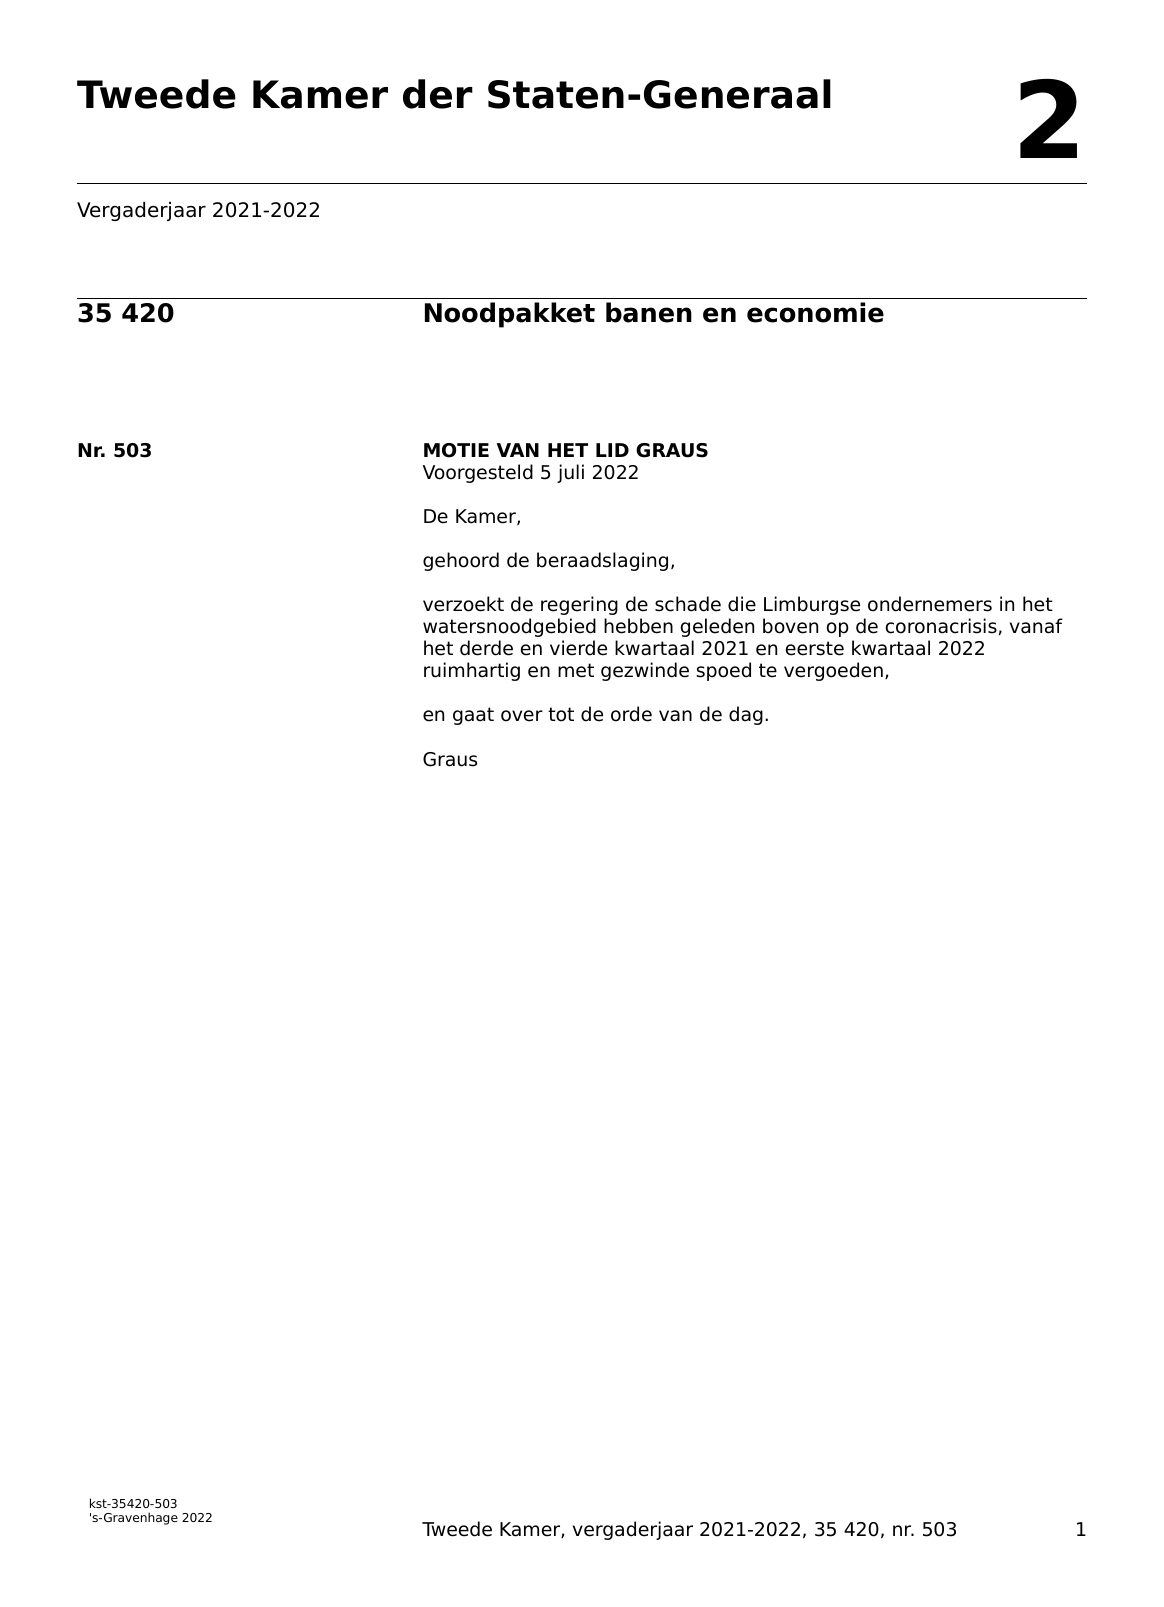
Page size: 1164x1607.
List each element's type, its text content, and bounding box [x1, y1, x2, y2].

table_header 2 [886, 59, 1087, 183]
table_cell Vergaderjaar 2021-2022 [77, 184, 1087, 298]
subtitle Nr. 503 MOTIE VAN HET LID GRAUS [77, 440, 1087, 462]
text gehoord de beraadslaging, [422, 550, 1087, 572]
subtitle 35 420 Noodpakket banen en economie [77, 299, 1087, 329]
text Graus [422, 748, 1087, 770]
text 's-Gravenhage 2022 [88, 1511, 323, 1525]
text De Kamer, [422, 506, 1087, 528]
text en gaat over tot de orde van de dag. [422, 704, 1087, 726]
text kst-35420-503 [88, 1497, 323, 1511]
text Voorgesteld 5 juli 2022 [422, 462, 1087, 484]
table_header Tweede Kamer der Staten-Generaal [77, 59, 886, 183]
text verzoekt de regering de schade die Limburgse ondernemers in het watersnoodgebied hebben geleden boven op de coronacrisis, vanaf het derde en vierde kwartaal 2021 en eerste kwartaal 2022 ruimhartig en met gezwinde spoed te vergoeden, [422, 594, 1087, 682]
